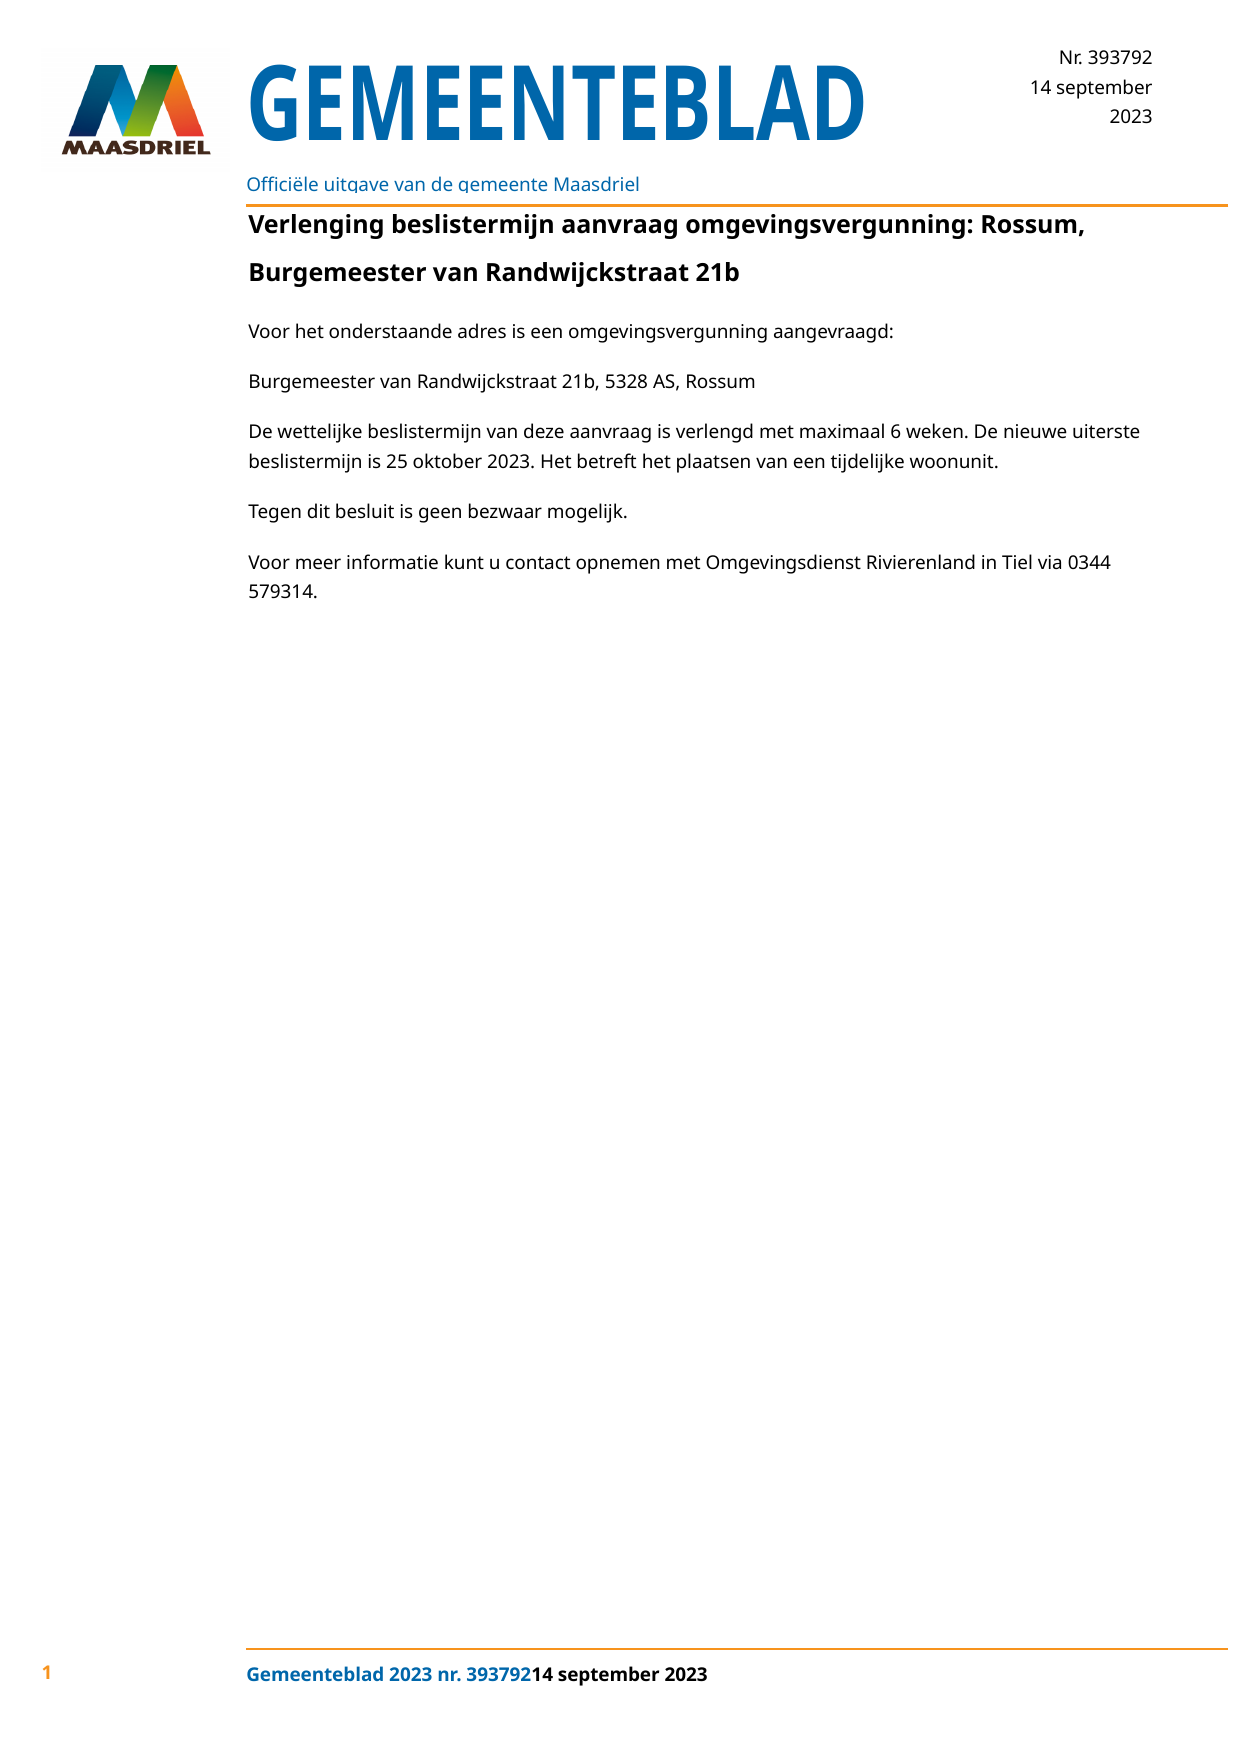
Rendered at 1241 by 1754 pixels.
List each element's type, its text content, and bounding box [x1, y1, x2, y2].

text Voor het onderstaande adres is een omgevingsvergunning aangevraagd: [248, 318, 1152, 344]
text De wettelijke beslistermijn van deze aanvraag is verlengd met maximaal 6 weken. De nieuwe uiterste beslistermijn is 25 oktober 2023. Het betreft het plaatsen van een tijdelijke woonunit. [248, 419, 1152, 474]
text Tegen dit besluit is geen bezwaar mogelijk. [248, 499, 1152, 524]
picture [41, 47, 231, 172]
text Verlenging beslistermijn aanvraag omgevingsvergunning: Rossum, Burgemeester van Randwijckstraat 21b [248, 207, 1152, 288]
text Voor meer informatie kunt u contact opnemen met Omgevingsdienst Rivierenland in Tiel via 0344 579314. [248, 549, 1152, 604]
text Burgemeester van Randwijckstraat 21b, 5328 AS, Rossum [248, 368, 1152, 394]
